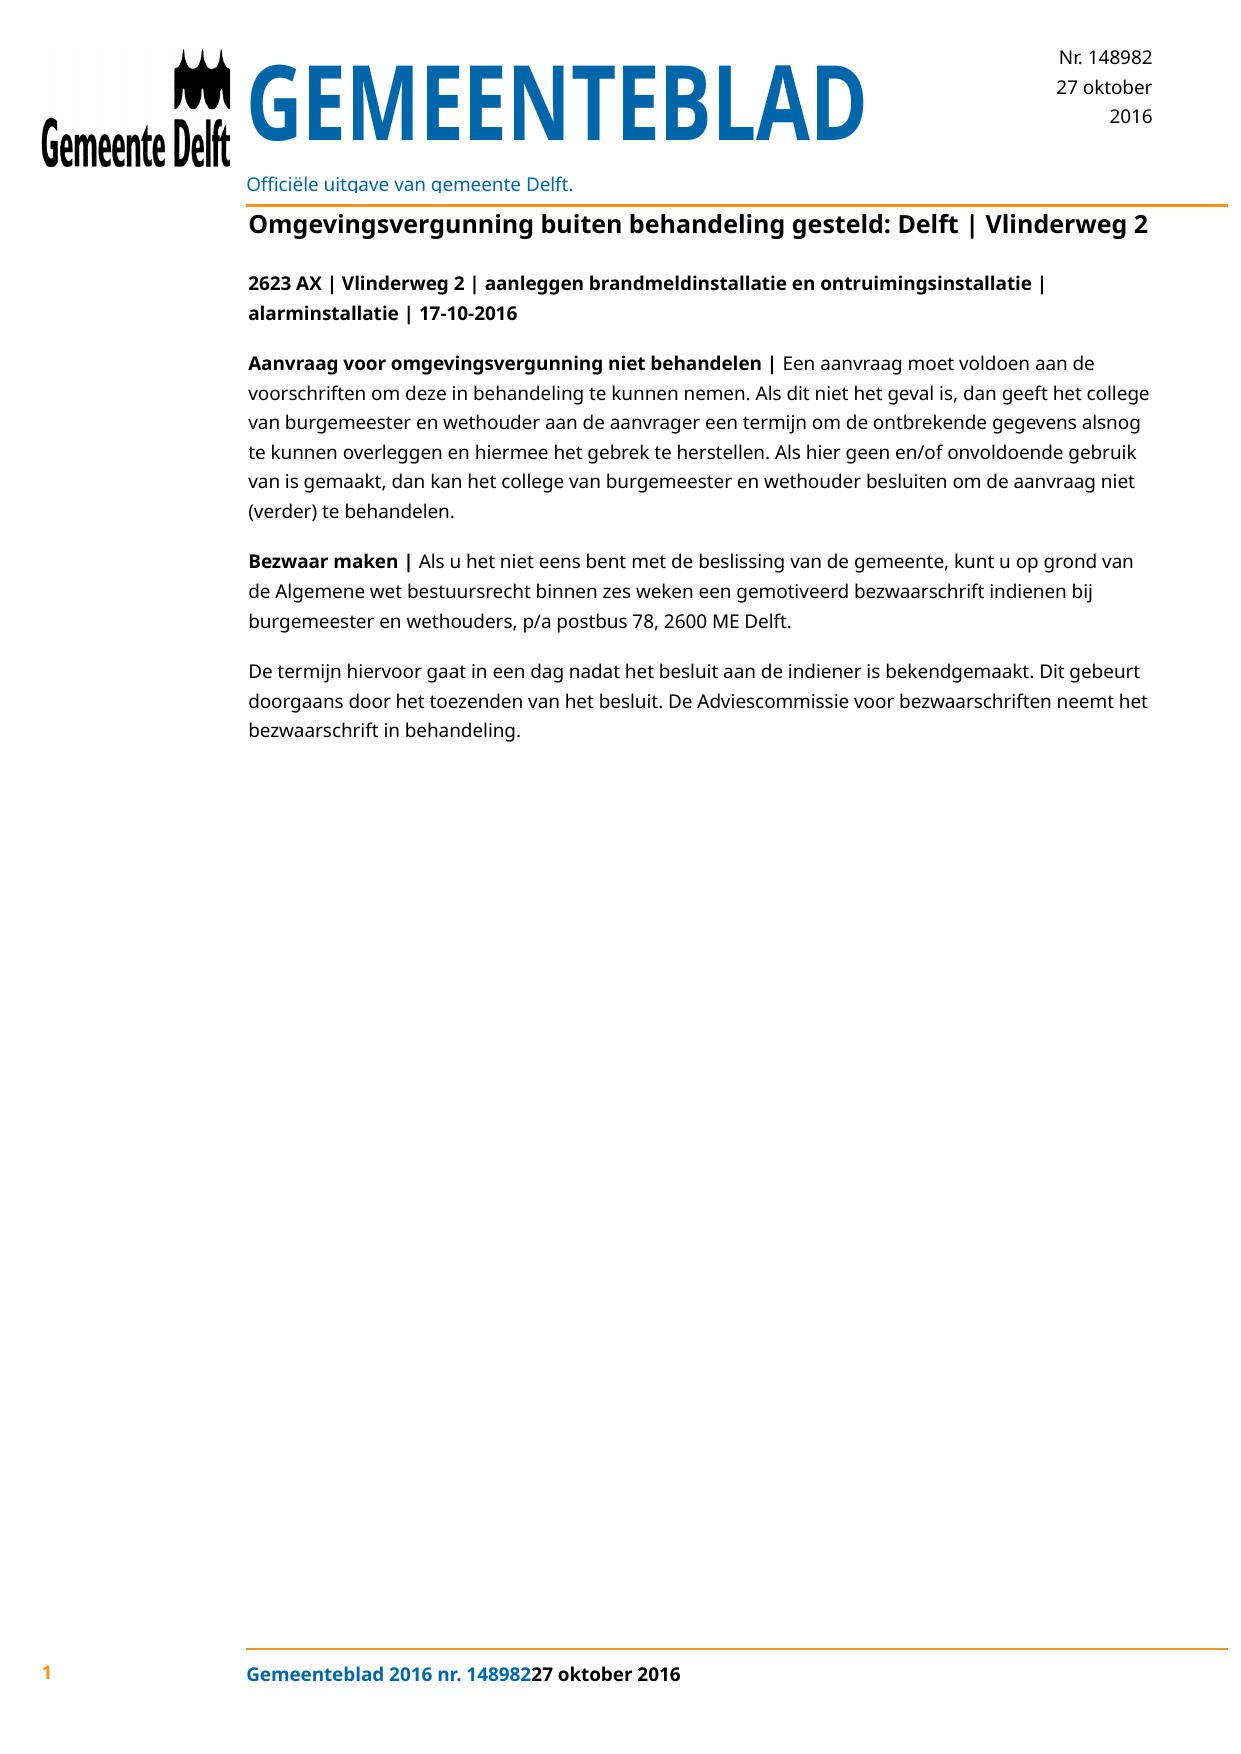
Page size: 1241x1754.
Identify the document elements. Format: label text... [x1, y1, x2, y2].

text 2623 AX | Vlinderweg 2 | aanleggen brandmeldinstallatie en ontruimingsinstallatie | alarminstallatie | 17-10-2016 [248, 270, 1152, 326]
text Omgevingsvergunning buiten behandeling gesteld: Delft | Vlinderweg 2 [248, 207, 1152, 241]
text De termijn hiervoor gaat in een dag nadat het besluit aan de indiener is bekendgemaakt. Dit gebeurt doorgaans door het toezenden van het besluit. De Adviescommissie voor bezwaarschriften neemt het bezwaarschrift in behandeling. [248, 658, 1152, 743]
picture [41, 47, 231, 172]
text Bezwaar maken | Als u het niet eens bent met de beslissing van de gemeente, kunt u op grond van de Algemene wet bestuursrecht binnen zes weken een gemotiveerd bezwaarschrift indienen bij burgemeester en wethouders, p/a postbus 78, 2600 ME Delft. [248, 549, 1152, 633]
text Aanvraag voor omgevingsvergunning niet behandelen | Een aanvraag moet voldoen aan de voorschriften om deze in behandeling te kunnen nemen. Als dit niet het geval is, dan geeft het college van burgemeester en wethouder aan de aanvrager een termijn om de ontbrekende gegevens alsnog te kunnen overleggen en hiermee het gebrek te herstellen. Als hier geen en/of onvoldoende gebruik van is gemaakt, dan kan het college van burgemeester en wethouder besluiten om de aanvraag niet (verder) te behandelen. [248, 350, 1152, 524]
